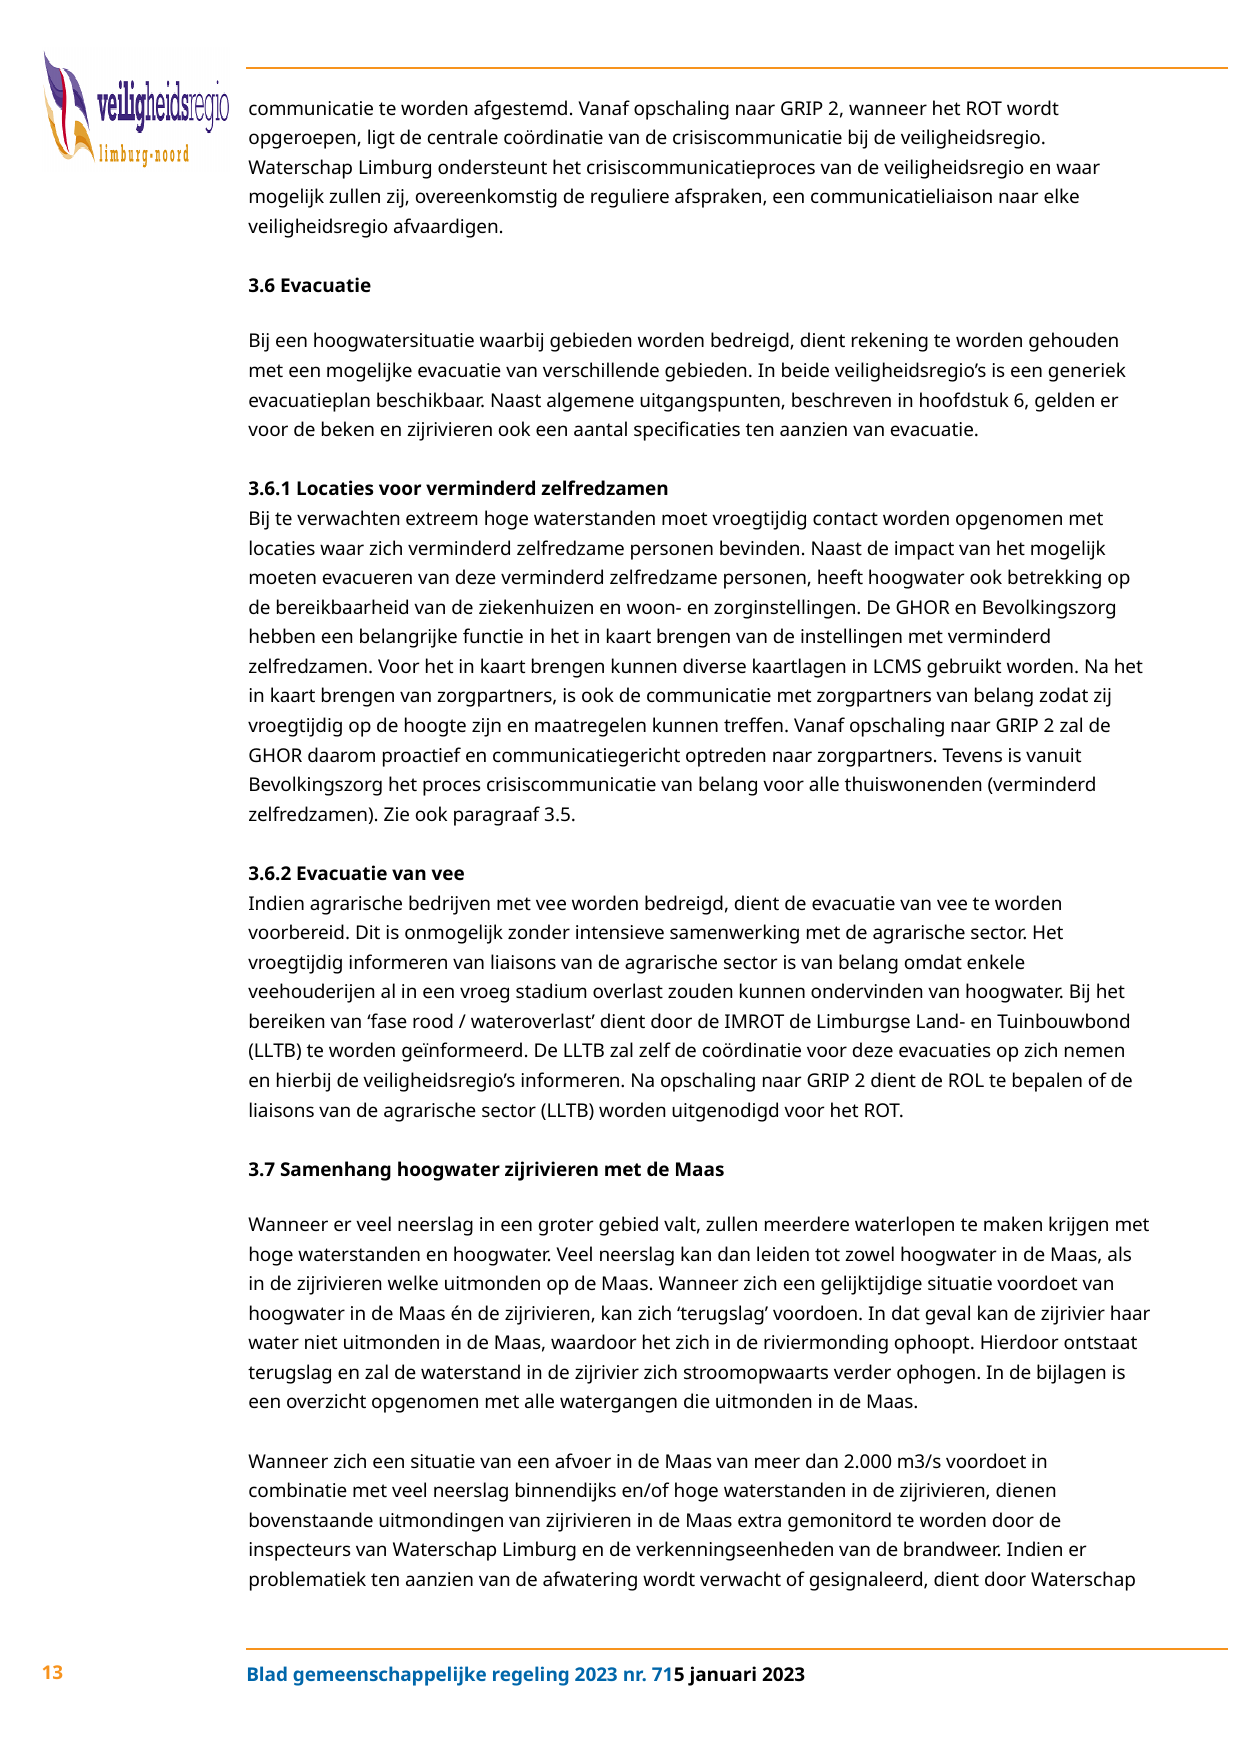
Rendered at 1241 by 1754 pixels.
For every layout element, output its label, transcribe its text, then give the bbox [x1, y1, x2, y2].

text Wanneer er veel neerslag in een groter gebied valt, zullen meerdere waterlopen te maken krijgen met hoge waterstanden en hoogwater. Veel neerslag kan dan leiden tot zowel hoogwater in de Maas, als in de zijrivieren welke uitmonden op de Maas. Wanneer zich een gelijktijdige situatie voordoet van hoogwater in de Maas én de zijrivieren, kan zich ‘terugslag’ voordoen. In dat geval kan de zijrivier haar water niet uitmonden in de Maas, waardoor het zich in de riviermonding ophoopt. Hierdoor ontstaat terugslag en zal de waterstand in de zijrivier zich stroomopwaarts verder ophogen. In de bijlagen is een overzicht opgenomen met alle watergangen die uitmonden in de Maas. [248, 1211, 1152, 1414]
text Indien agrarische bedrijven met vee worden bedreigd, dient de evacuatie van vee te worden voorbereid. Dit is onmogelijk zonder intensieve samenwerking met de agrarische sector. Het vroegtijdig informeren van liaisons van de agrarische sector is van belang omdat enkele veehouderijen al in een vroeg stadium overlast zouden kunnen ondervinden van hoogwater. Bij het bereiken van ‘fase rood / wateroverlast’ dient door de IMROT de Limburgse Land- en Tuinbouwbond (LLTB) te worden geïnformeerd. De LLTB zal zelf de coördinatie voor deze evacuaties op zich nemen en hierbij de veiligheidsregio’s informeren. Na opschaling naar GRIP 2 dient de ROL te bepalen of de liaisons van de agrarische sector (LLTB) worden uitgenodigd voor het ROT. [248, 890, 1152, 1122]
text Bij te verwachten extreem hoge waterstanden moet vroegtijdig contact worden opgenomen met locaties waar zich verminderd zelfredzame personen bevinden. Naast de impact van het mogelijk moeten evacueren van deze verminderd zelfredzame personen, heeft hoogwater ook betrekking op de bereikbaarheid van de ziekenhuizen en woon- en zorginstellingen. De GHOR en Bevolkingszorg hebben een belangrijke functie in het in kaart brengen van de instellingen met verminderd zelfredzamen. Voor het in kaart brengen kunnen diverse kaartlagen in LCMS gebruikt worden. Na het in kaart brengen van zorgpartners, is ook de communicatie met zorgpartners van belang zodat zij vroegtijdig op de hoogte zijn en maatregelen kunnen treffen. Vanaf opschaling naar GRIP 2 zal de GHOR daarom proactief en communicatiegericht optreden naar zorgpartners. Tevens is vanuit Bevolkingszorg het proces crisiscommunicatie van belang voor alle thuiswonenden (verminderd zelfredzamen). Zie ook paragraaf 3.5. [248, 505, 1152, 827]
text 3.6.2 Evacuatie van vee [248, 860, 1152, 886]
picture [41, 47, 231, 172]
text communicatie te worden afgestemd. Vanaf opschaling naar GRIP 2, wanneer het ROT wordt opgeroepen, ligt de centrale coördinatie van de crisiscommunicatie bij de veiligheidsregio. Waterschap Limburg ondersteunt het crisiscommunicatieproces van de veiligheidsregio en waar mogelijk zullen zij, overeenkomstig de reguliere afspraken, een communicatieliaison naar elke veiligheidsregio afvaardigen. [248, 95, 1152, 239]
text 3.7 Samenhang hoogwater zijrivieren met de Maas [248, 1156, 1152, 1182]
text 3.6.1 Locaties voor verminderd zelfredzamen [248, 476, 1152, 501]
text 3.6 Evacuatie [248, 272, 1152, 298]
text Wanneer zich een situatie van een afvoer in de Maas van meer dan 2.000 m3/s voordoet in combinatie met veel neerslag binnendijks en/of hoge waterstanden in de zijrivieren, dienen bovenstaande uitmondingen van zijrivieren in de Maas extra gemonitord te worden door de inspecteurs van Waterschap Limburg en de verkenningseenheden van de brandweer. Indien er problematiek ten aanzien van de afwatering wordt verwacht of gesignaleerd, dient door Waterschap [248, 1448, 1152, 1592]
text Bij een hoogwatersituatie waarbij gebieden worden bedreigd, dient rekening te worden gehouden met een mogelijke evacuatie van verschillende gebieden. In beide veiligheidsregio’s is een generiek evacuatieplan beschikbaar. Naast algemene uitgangspunten, beschreven in hoofdstuk 6, gelden er voor de beken en zijrivieren ook een aantal specificaties ten aanzien van evacuatie. [248, 328, 1152, 442]
